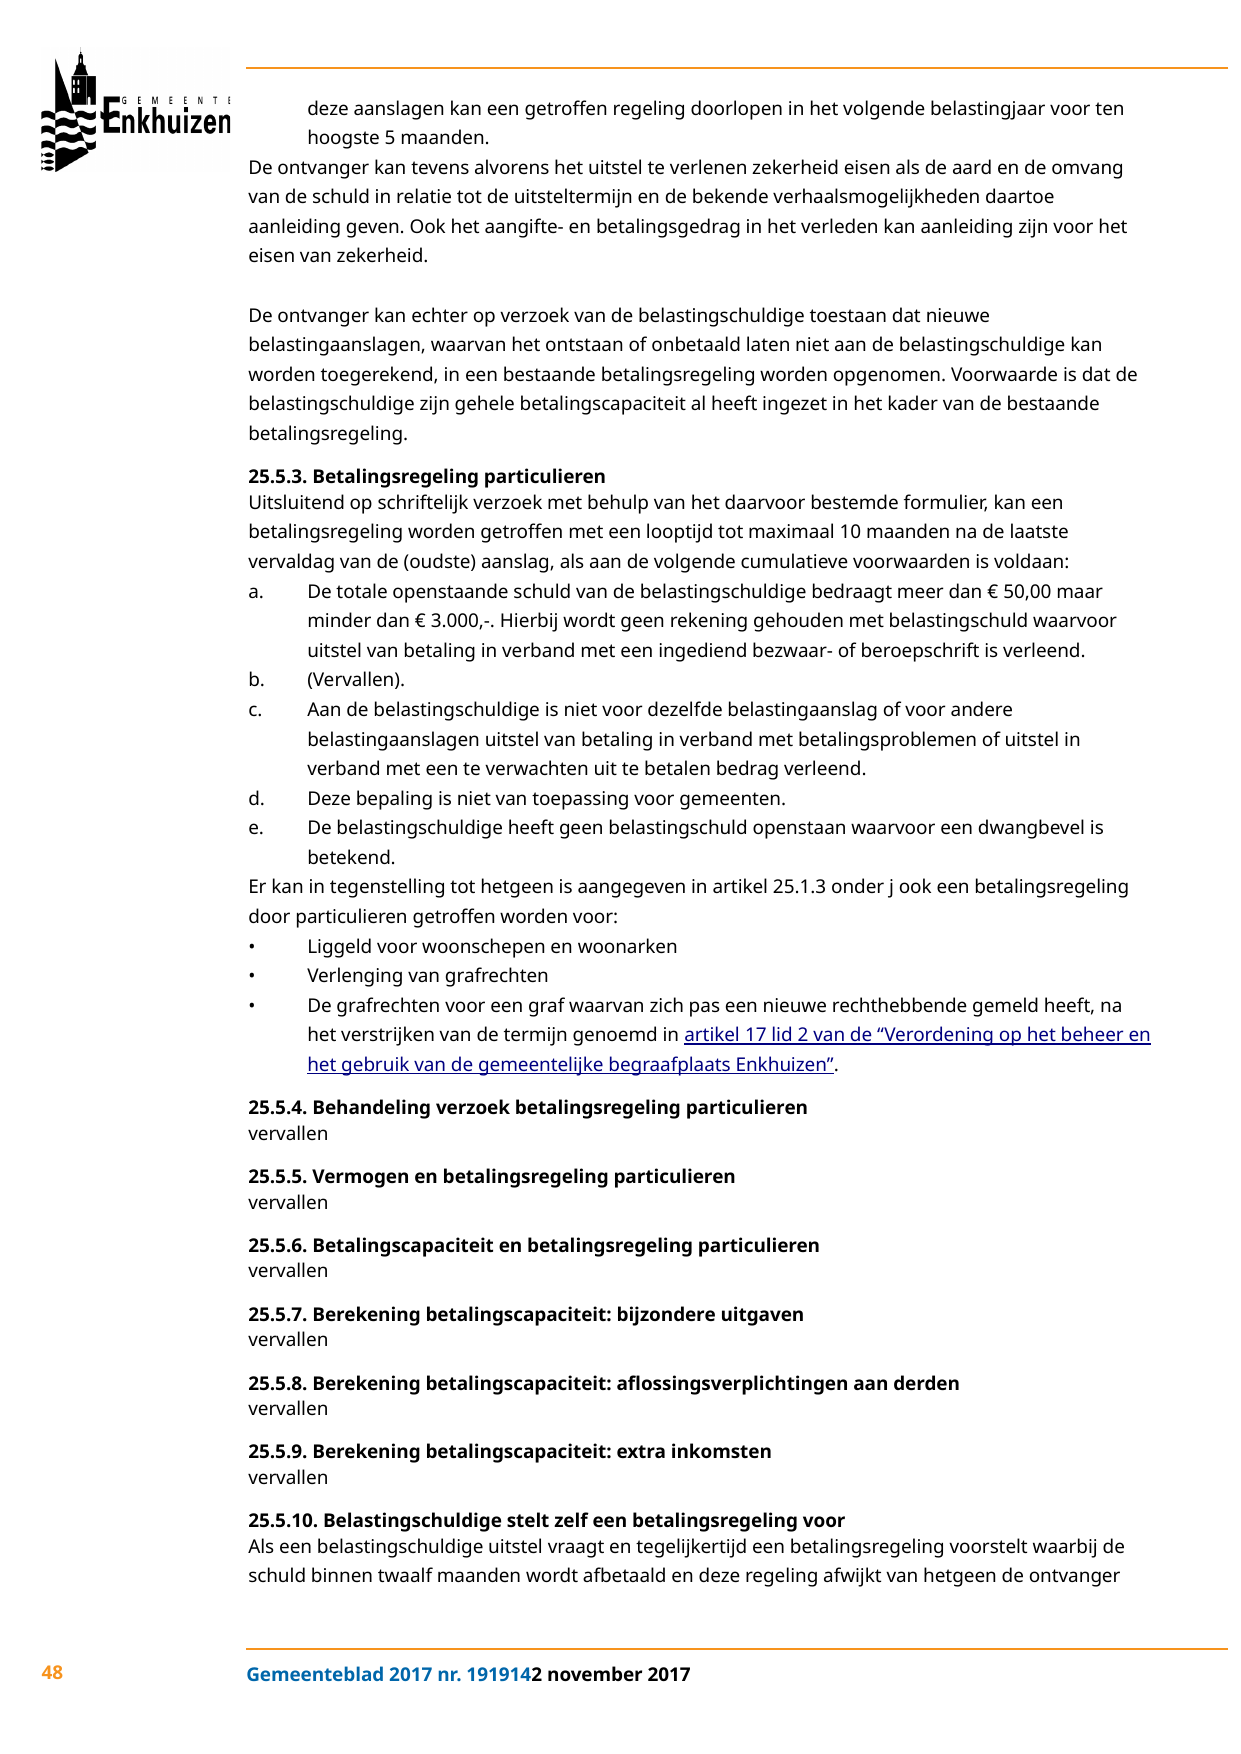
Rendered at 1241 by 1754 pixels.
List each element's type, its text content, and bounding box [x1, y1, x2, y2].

text Als een belastingschuldige uitstel vraagt en tegelijkertijd een betalingsregeling voorstelt waarbij de schuld binnen twaalf maanden wordt afbetaald en deze regeling afwijkt van hetgeen de ontvanger [248, 1533, 1152, 1588]
text 25.5.6. Betalingscapaciteit en betalingsregeling particulieren [248, 1232, 1152, 1258]
text De ontvanger kan echter op verzoek van de belastingschuldige toestaan dat nieuwe belastingaanslagen, waarvan het ontstaan of onbetaald laten niet aan de belastingschuldige kan worden toegerekend, in een bestaande betalingsregeling worden opgenomen. Voorwaarde is dat de belastingschuldige zijn gehele betalingscapaciteit al heeft ingezet in het kader van de bestaande betalingsregeling. [248, 302, 1152, 446]
text 25.5.3. Betalingsregeling particulieren [248, 463, 1152, 489]
text De ontvanger kan tevens alvorens het uitstel te verlenen zekerheid eisen als de aard en de omvang van de schuld in relatie tot de uitsteltermijn en de bekende verhaalsmogelijkheden daartoe aanleiding geven. Ook het aangifte- en betalingsgedrag in het verleden kan aanleiding zijn voor het eisen van zekerheid. [248, 154, 1152, 268]
text vervallen [248, 1189, 1152, 1214]
text 25.5.10. Belastingschuldige stelt zelf een betalingsregeling voor [248, 1507, 1152, 1533]
list De totale openstaande schuld van de belastingschuldige bedraagt meer dan € 50,00 maar minder dan € 3.000,-. Hierbij wordt geen rekening gehouden met belastingschuld waarvoor uitstel van betaling in verband met een ingediend bezwaar- of beroepschrift is verleend. [248, 578, 1152, 663]
list Verlenging van grafrechten [248, 962, 1152, 988]
text 25.5.5. Vermogen en betalingsregeling particulieren [248, 1163, 1152, 1189]
text Er kan in tegenstelling tot hetgeen is aangegeven in artikel 25.1.3 onder j ook een betalingsregeling door particulieren getroffen worden voor: [248, 874, 1152, 929]
text vervallen [248, 1258, 1152, 1283]
picture [41, 47, 231, 172]
list De grafrechten voor een graf waarvan zich pas een nieuwe rechthebbende gemeld heeft, na het verstrijken van de termijn genoemd in artikel 17 lid 2 van de “Verordening op het beheer en het gebruik van de gemeentelijke begraafplaats Enkhuizen”. [248, 992, 1152, 1077]
list De belastingschuldige heeft geen belastingschuld openstaan waarvoor een dwangbevel is betekend. [248, 814, 1152, 870]
list (Vervallen). [248, 667, 1152, 692]
text 25.5.7. Berekening betalingscapaciteit: bijzondere uitgaven [248, 1301, 1152, 1327]
text vervallen [248, 1327, 1152, 1352]
list Liggeld voor woonschepen en woonarken [248, 933, 1152, 958]
text 25.5.8. Berekening betalingscapaciteit: aflossingsverplichtingen aan derden [248, 1370, 1152, 1395]
text vervallen [248, 1120, 1152, 1146]
list deze aanslagen kan een getroffen regeling doorlopen in het volgende belastingjaar voor ten hoogste 5 maanden. [248, 95, 1152, 150]
list Aan de belastingschuldige is niet voor dezelfde belastingaanslag of voor andere belastingaanslagen uitstel van betaling in verband met betalingsproblemen of uitstel in verband met een te verwachten uit te betalen bedrag verleend. [248, 696, 1152, 781]
text vervallen [248, 1464, 1152, 1490]
text Uitsluitend op schriftelijk verzoek met behulp van het daarvoor bestemde formulier, kan een betalingsregeling worden getroffen met een looptijd tot maximaal 10 maanden na de laatste vervaldag van de (oudste) aanslag, als aan de volgende cumulatieve voorwaarden is voldaan: [248, 489, 1152, 574]
text 25.5.4. Behandeling verzoek betalingsregeling particulieren [248, 1094, 1152, 1120]
text vervallen [248, 1395, 1152, 1421]
text 25.5.9. Berekening betalingscapaciteit: extra inkomsten [248, 1438, 1152, 1464]
list Deze bepaling is niet van toepassing voor gemeenten. [248, 785, 1152, 811]
